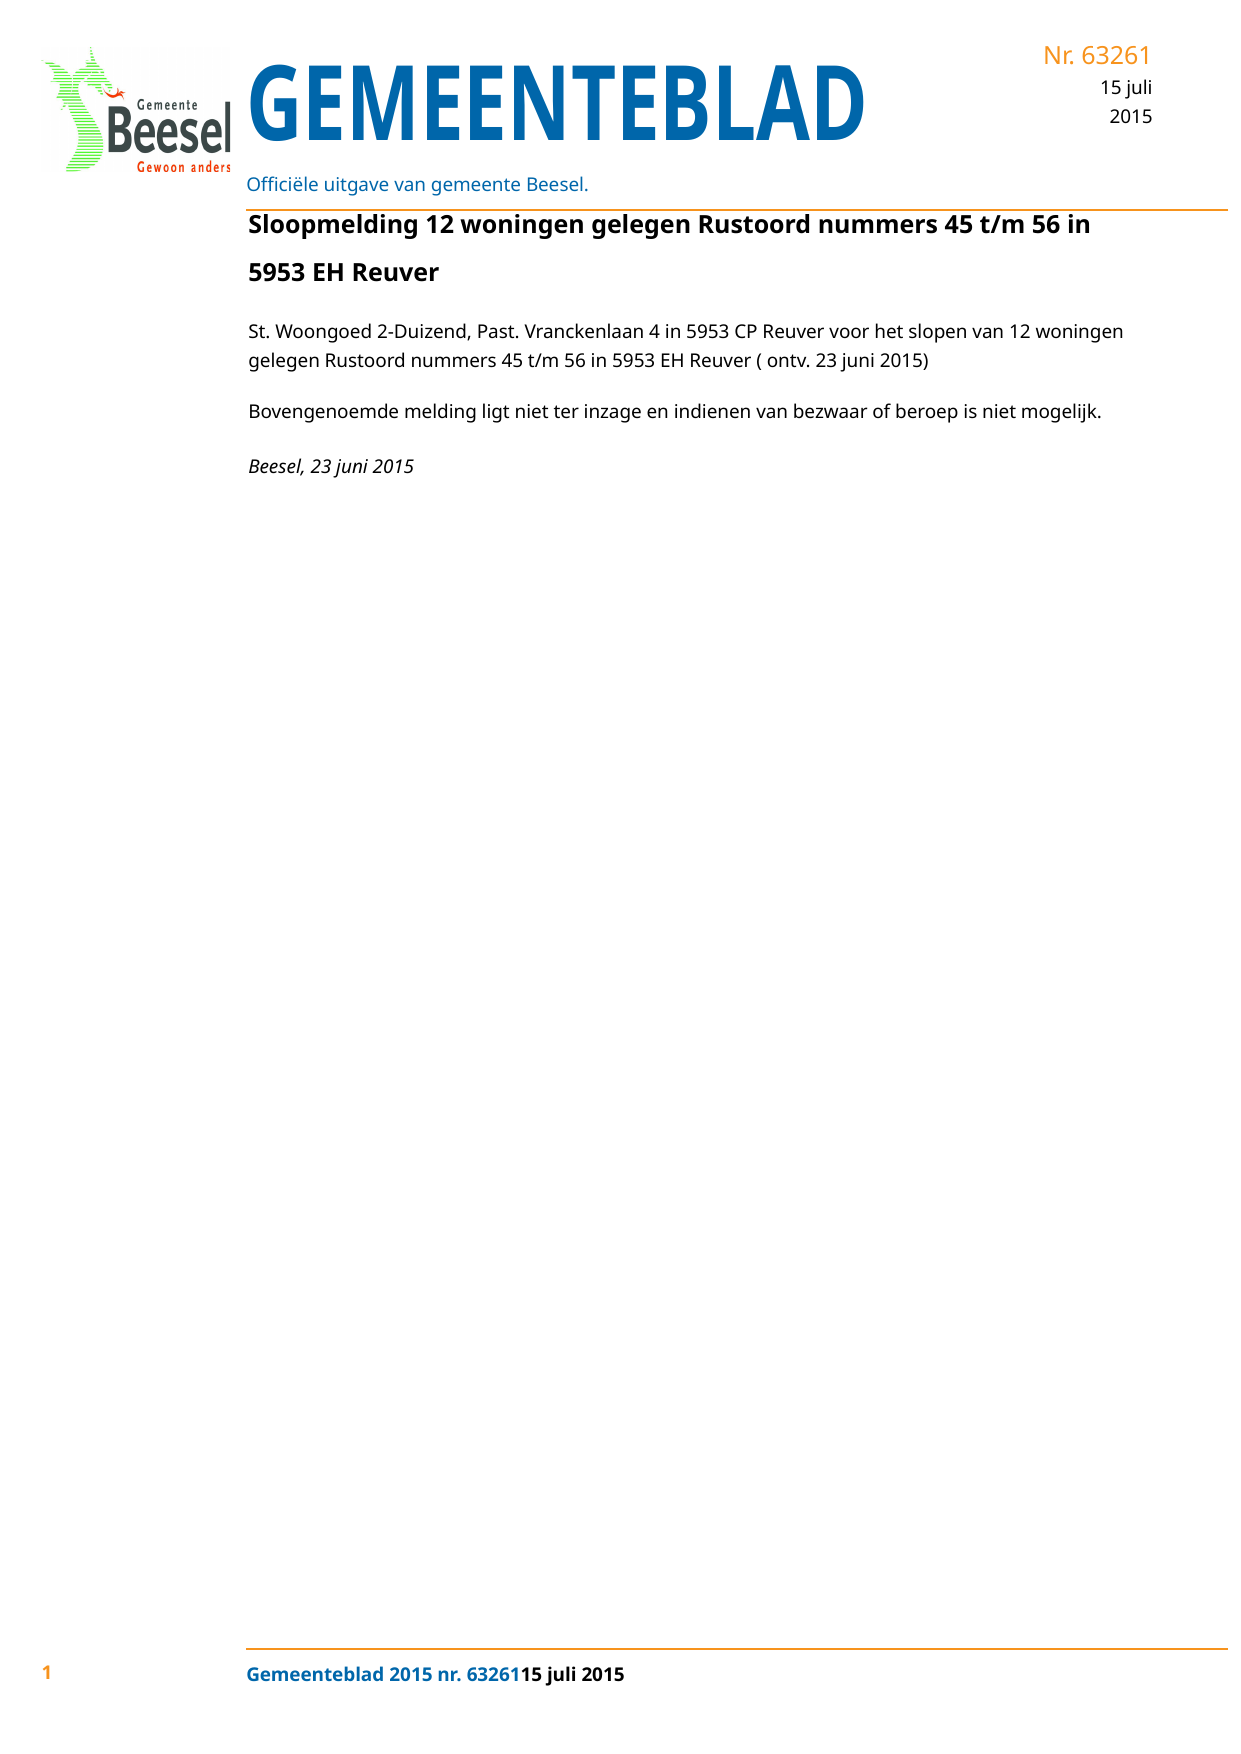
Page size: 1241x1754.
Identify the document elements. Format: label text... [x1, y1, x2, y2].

picture [41, 47, 231, 172]
text St. Woongoed 2-Duizend, Past. Vranckenlaan 4 in 5953 CP Reuver voor het slopen van 12 woningen gelegen Rustoord nummers 45 t/m 56 in 5953 EH Reuver ( ontv. 23 juni 2015) [248, 318, 1152, 373]
text Sloopmelding 12 woningen gelegen Rustoord nummers 45 t/m 56 in 5953 EH Reuver [248, 211, 1152, 288]
text Beesel, 23 juni 2015 [248, 453, 1152, 479]
text Bovengenoemde melding ligt niet ter inzage en indienen van bezwaar of beroep is niet mogelijk. [248, 398, 1152, 424]
